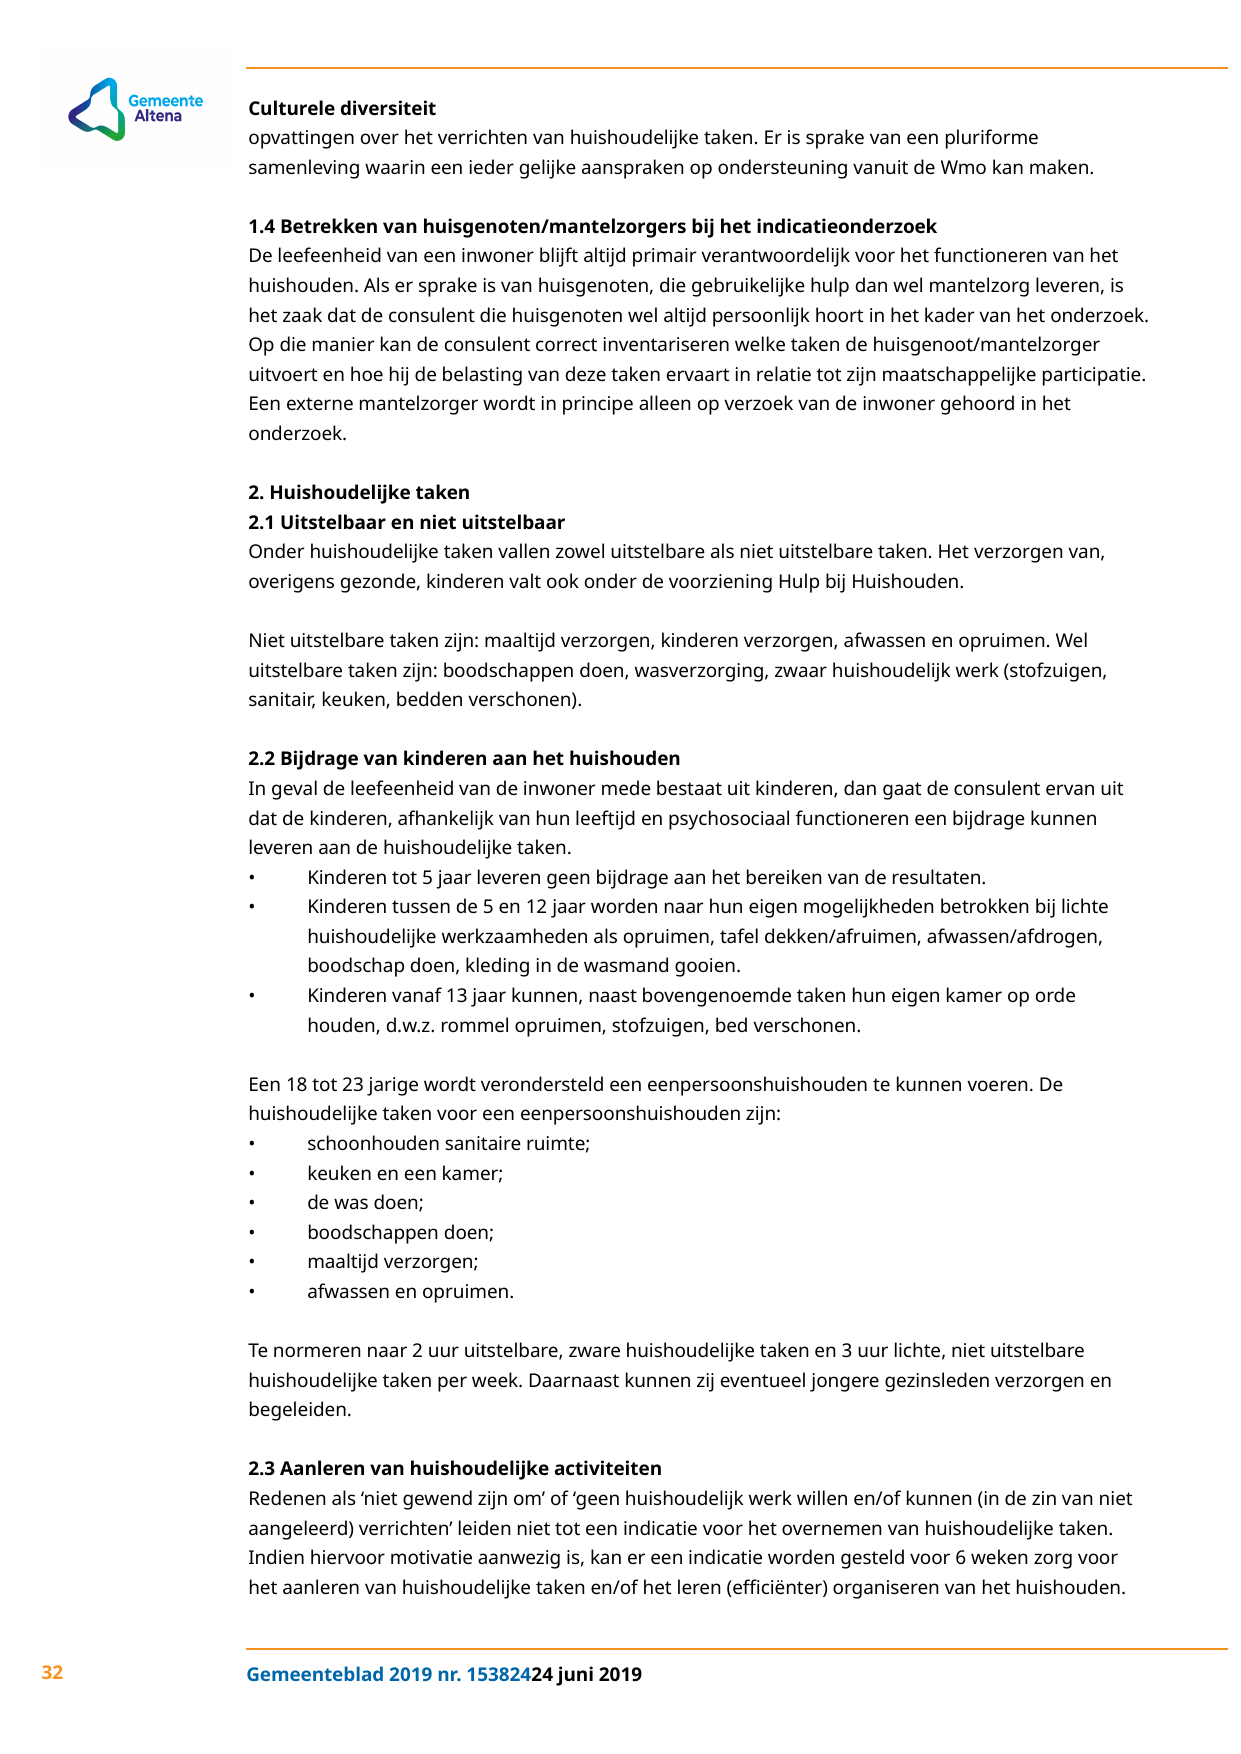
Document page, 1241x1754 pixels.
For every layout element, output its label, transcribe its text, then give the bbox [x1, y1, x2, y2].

text Onder huishoudelijke taken vallen zowel uitstelbare als niet uitstelbare taken. Het verzorgen van, overigens gezonde, kinderen valt ook onder de voorziening Hulp bij Huishouden. [248, 538, 1152, 594]
list afwassen en opruimen. [248, 1278, 1152, 1304]
text Een externe mantelzorger wordt in principe alleen op verzoek van de inwoner gehoord in het onderzoek. [248, 391, 1152, 446]
text 2.1 Uitstelbaar en niet uitstelbaar [248, 509, 1152, 535]
list Kinderen tot 5 jaar leveren geen bijdrage aan het bereiken van de resultaten. [248, 864, 1152, 890]
list Kinderen tussen de 5 en 12 jaar worden naar hun eigen mogelijkheden betrokken bij lichte huishoudelijke werkzaamheden als opruimen, tafel dekken/afruimen, afwassen/afdrogen, boodschap doen, kleding in de wasmand gooien. [248, 893, 1152, 978]
text Redenen als ‘niet gewend zijn om’ of ‘geen huishoudelijk werk willen en/of kunnen (in de zin van niet aangeleerd) verrichten’ leiden niet tot een indicatie voor het overnemen van huishoudelijke taken. Indien hiervoor motivatie aanwezig is, kan er een indicatie worden gesteld voor 6 weken zorg voor het aanleren van huishoudelijke taken en/of het leren (efficiënter) organiseren van het huishouden. [248, 1485, 1152, 1600]
text Te normeren naar 2 uur uitstelbare, zware huishoudelijke taken en 3 uur lichte, niet uitstelbare huishoudelijke taken per week. Daarnaast kunnen zij eventueel jongere gezinsleden verzorgen en begeleiden. [248, 1337, 1152, 1422]
picture [41, 47, 231, 172]
text opvattingen over het verrichten van huishoudelijke taken. Er is sprake van een pluriforme samenleving waarin een ieder gelijke aanspraken op ondersteuning vanuit de Wmo kan maken. [248, 124, 1152, 180]
text 1.4 Betrekken van huisgenoten/mantelzorgers bij het indicatieonderzoek [248, 213, 1152, 239]
text 2. Huishoudelijke taken [248, 479, 1152, 505]
text In geval de leefeenheid van de inwoner mede bestaat uit kinderen, dan gaat de consulent ervan uit dat de kinderen, afhankelijk van hun leeftijd en psychosociaal functioneren een bijdrage kunnen leveren aan de huishoudelijke taken. [248, 775, 1152, 860]
list schoonhouden sanitaire ruimte; [248, 1130, 1152, 1156]
list keuken en een kamer; [248, 1160, 1152, 1186]
list de was doen; [248, 1189, 1152, 1215]
text Een 18 tot 23 jarige wordt verondersteld een eenpersoonshuishouden te kunnen voeren. De huishoudelijke taken voor een eenpersoonshuishouden zijn: [248, 1071, 1152, 1126]
text 2.2 Bijdrage van kinderen aan het huishouden [248, 746, 1152, 771]
text 2.3 Aanleren van huishoudelijke activiteiten [248, 1456, 1152, 1481]
text Culturele diversiteit [248, 95, 1152, 121]
list boodschappen doen; [248, 1219, 1152, 1245]
list maaltijd verzorgen; [248, 1248, 1152, 1274]
list Kinderen vanaf 13 jaar kunnen, naast bovengenoemde taken hun eigen kamer op orde houden, d.w.z. rommel opruimen, stofzuigen, bed verschonen. [248, 982, 1152, 1038]
text Niet uitstelbare taken zijn: maaltijd verzorgen, kinderen verzorgen, afwassen en opruimen. Wel uitstelbare taken zijn: boodschappen doen, wasverzorging, zwaar huishoudelijk werk (stofzuigen, sanitair, keuken, bedden verschonen). [248, 627, 1152, 712]
text De leefeenheid van een inwoner blijft altijd primair verantwoordelijk voor het functioneren van het huishouden. Als er sprake is van huisgenoten, die gebruikelijke hulp dan wel mantelzorg leveren, is het zaak dat de consulent die huisgenoten wel altijd persoonlijk hoort in het kader van het onderzoek. Op die manier kan de consulent correct inventariseren welke taken de huisgenoot/mantelzorger uitvoert en hoe hij de belasting van deze taken ervaart in relatie tot zijn maatschappelijke participatie. [248, 243, 1152, 387]
